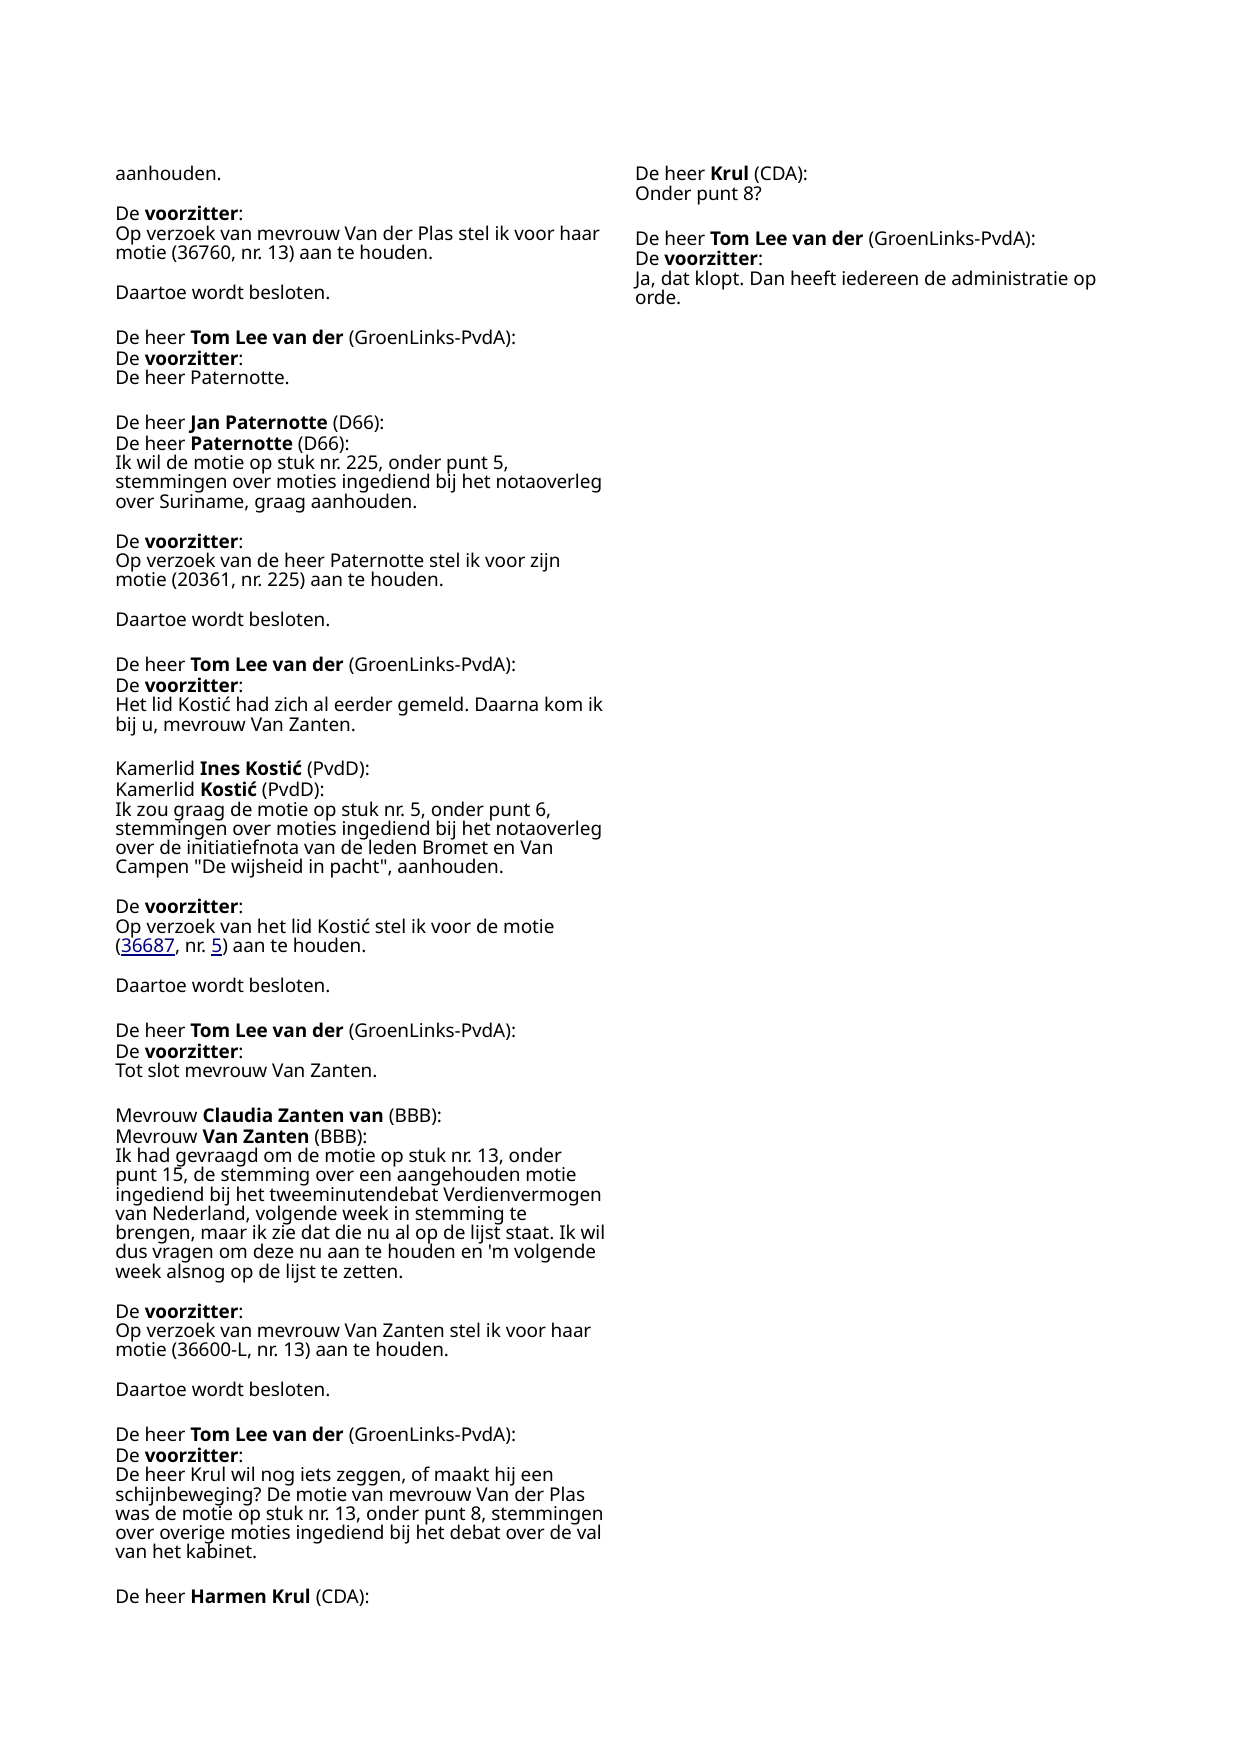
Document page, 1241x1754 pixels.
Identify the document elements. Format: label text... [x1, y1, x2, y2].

text De heer Tom Lee van der (GroenLinks-PvdA): [115, 324, 605, 350]
text aanhouden. [115, 165, 605, 184]
text Kamerlid Kostić (PvdD): [115, 781, 605, 801]
text Kamerlid Ines Kostić (PvdD): [115, 756, 605, 781]
text Het lid Kostić had zich al eerder gemeld. Daarna kom ik bij u, mevrouw Van Zanten. [115, 696, 605, 735]
text De voorzitter: [115, 1447, 605, 1466]
text De heer Krul wil nog iets zeggen, of maakt hij een schijnbeweging? De motie van mevrouw Van der Plas was de motie op stuk nr. 13, onder punt 8, stemmingen over overige moties ingediend bij het debat over de val van het kabinet. [115, 1466, 605, 1563]
text Ik wil de motie op stuk nr. 225, onder punt 5, stemmingen over moties ingediend bij het notaoverleg over Suriname, graag aanhouden. [115, 454, 605, 512]
text Onder punt 8? [635, 184, 1125, 204]
text De heer Harmen Krul (CDA): [115, 1584, 605, 1609]
text De heer Tom Lee van der (GroenLinks-PvdA): [635, 225, 1125, 250]
text Daartoe wordt besloten. [115, 284, 605, 303]
text Mevrouw Van Zanten (BBB): [115, 1128, 605, 1147]
text Ik had gevraagd om de motie op stuk nr. 13, onder punt 15, de stemming over een aangehouden motie ingediend bij het tweeminutendebat Verdienvermogen van Nederland, volgende week in stemming te brengen, maar ik zie dat die nu al op de lijst staat. Ik wil dus vragen om deze nu aan te houden en 'm volgende week alsnog op de lijst te zetten. [115, 1147, 605, 1282]
text De heer Tom Lee van der (GroenLinks-PvdA): [115, 1017, 605, 1043]
text Ik zou graag de motie op stuk nr. 5, onder punt 6, stemmingen over moties ingediend bij het notaoverleg over de initiatiefnota van de leden Bromet en Van Campen "De wijsheid in pacht", aanhouden. [115, 801, 605, 878]
text Daartoe wordt besloten. [115, 1381, 605, 1401]
text De voorzitter: [115, 1303, 605, 1322]
text De heer Paternotte. [115, 369, 605, 388]
text Op verzoek van het lid Kostić stel ik voor de motie (36687, nr. 5) aan te houden. [115, 918, 605, 956]
text Op verzoek van mevrouw Van Zanten stel ik voor haar motie (36600-L, nr. 13) aan te houden. [115, 1322, 605, 1361]
text De voorzitter: [115, 677, 605, 696]
text Daartoe wordt besloten. [115, 611, 605, 630]
text De voorzitter: [115, 205, 605, 224]
text Daartoe wordt besloten. [115, 977, 605, 996]
text De voorzitter: [115, 898, 605, 918]
text Op verzoek van mevrouw Van der Plas stel ik voor haar motie (36760, nr. 13) aan te houden. [115, 224, 605, 263]
text Op verzoek van de heer Paternotte stel ik voor zijn motie (20361, nr. 225) aan te houden. [115, 552, 605, 590]
text De heer Krul (CDA): [635, 165, 1125, 184]
text De heer Paternotte (D66): [115, 435, 605, 454]
text Mevrouw Claudia Zanten van (BBB): [115, 1102, 605, 1128]
text De heer Jan Paternotte (D66): [115, 409, 605, 435]
text Ja, dat klopt. Dan heeft iedereen de administratie op orde. [635, 270, 1125, 308]
text De voorzitter: [115, 1043, 605, 1062]
text Tot slot mevrouw Van Zanten. [115, 1062, 605, 1081]
text De heer Tom Lee van der (GroenLinks-PvdA): [115, 651, 605, 677]
text De voorzitter: [115, 350, 605, 369]
text De voorzitter: [635, 250, 1125, 270]
text De heer Tom Lee van der (GroenLinks-PvdA): [115, 1421, 605, 1447]
text De voorzitter: [115, 533, 605, 552]
